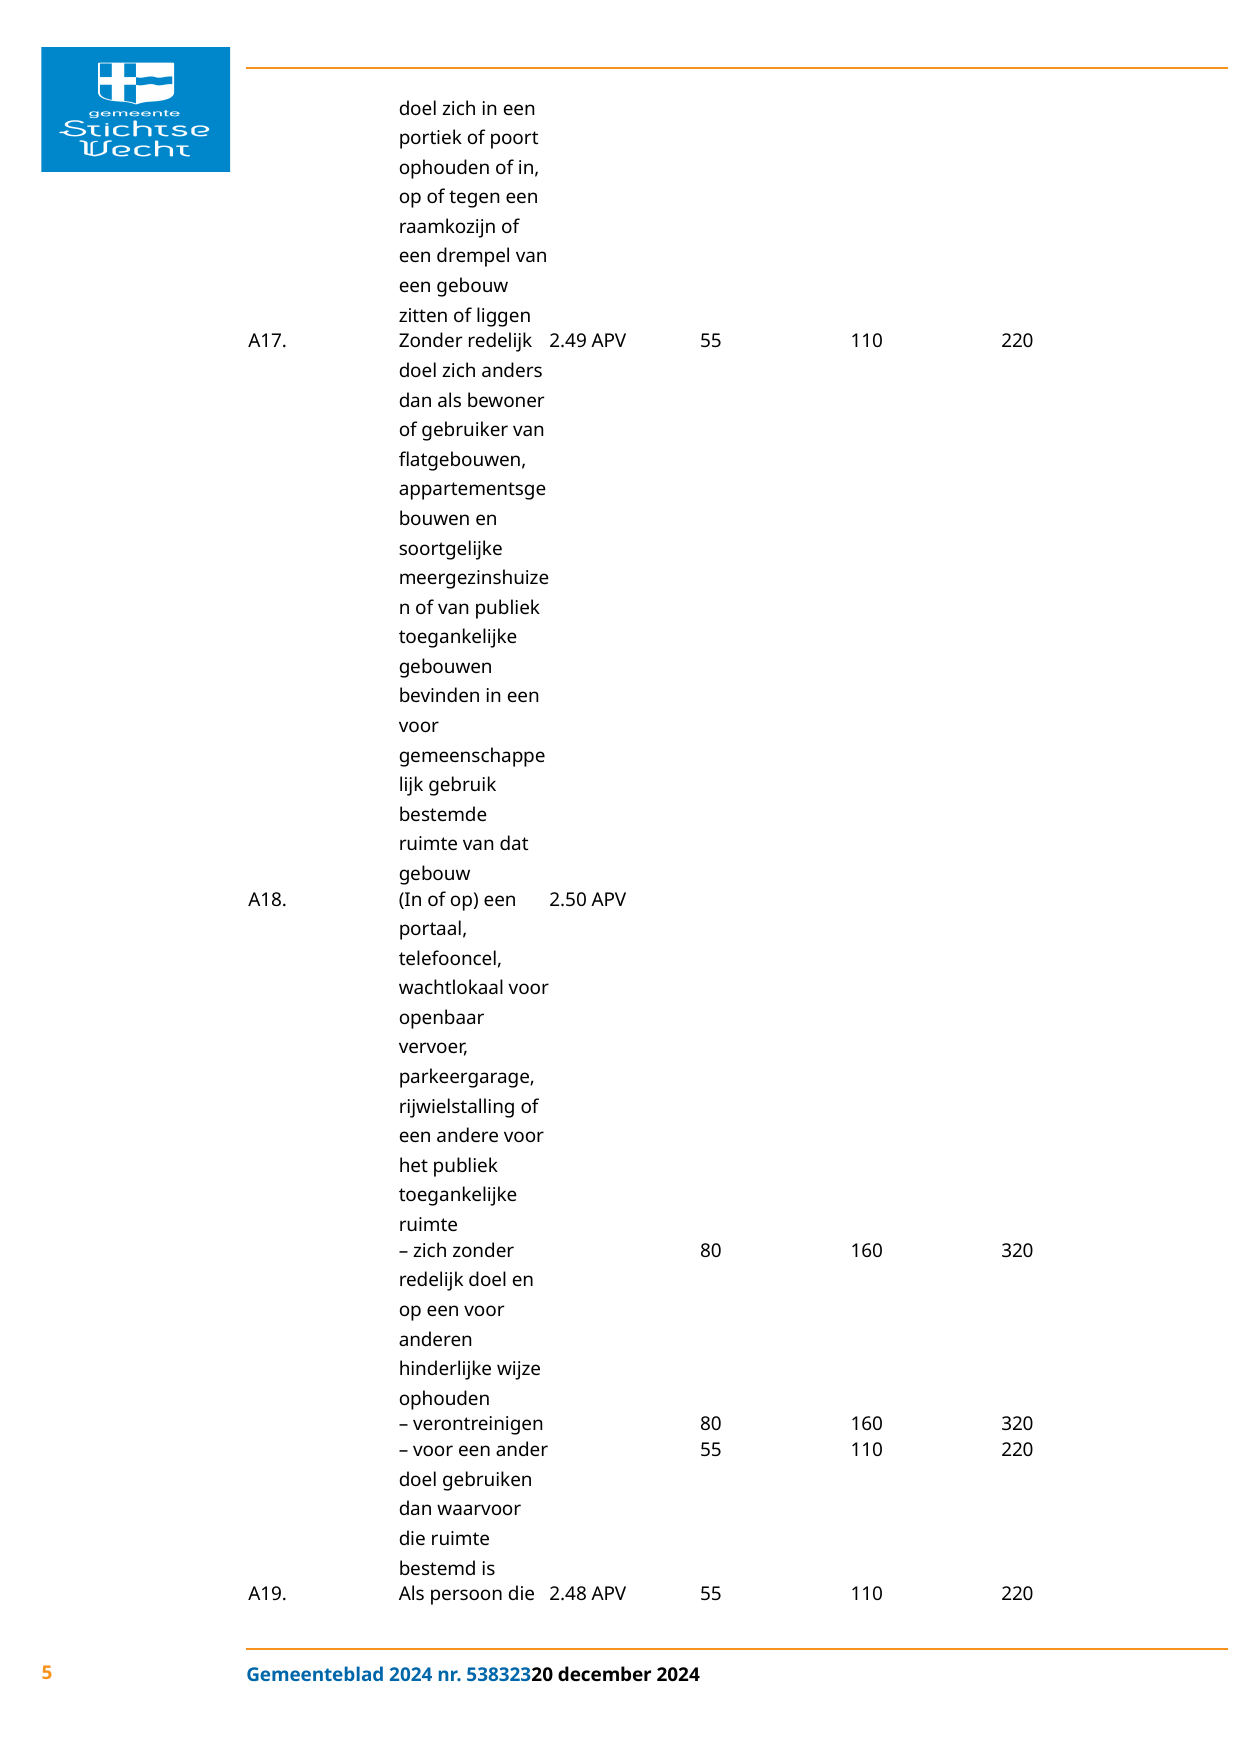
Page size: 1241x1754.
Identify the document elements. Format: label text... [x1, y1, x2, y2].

table_cell – verontreinigen [399, 1411, 549, 1436]
table_cell 55 [700, 328, 850, 886]
table_cell 160 [850, 1237, 1001, 1411]
table_cell 160 [850, 1411, 1001, 1436]
table_cell (In of op) een portaal, telefooncel, wachtlokaal voor openbaar vervoer, parkeergarage, rijwielstalling of een andere voor het publiek toegankelijke ruimte [399, 886, 549, 1237]
table_cell [1001, 95, 1152, 328]
table_cell 220 [1001, 1436, 1152, 1580]
table_cell Zonder redelijk doel zich anders dan als bewoner of gebruiker van flatgebouwen, appartementsgebouwen en soortgelijke meergezinshuizen of van publiek toegankelijke gebouwen bevinden in een voor gemeenschappelijk gebruik bestemde ruimte van dat gebouw [399, 328, 549, 886]
table_cell 110 [850, 1580, 1001, 1606]
table_cell – voor een ander doel gebruiken dan waarvoor die ruimte bestemd is [399, 1436, 549, 1580]
table_cell A19. [248, 1580, 398, 1606]
table_cell [549, 95, 700, 328]
table_cell 80 [700, 1237, 850, 1411]
table_cell [850, 886, 1001, 1237]
picture [99, 63, 135, 101]
table_cell 110 [850, 328, 1001, 886]
table_cell 55 [700, 1436, 850, 1580]
table_cell 320 [1001, 1237, 1152, 1411]
table_cell – zich zonder redelijk doel en op een voor anderen hinderlijke wijze ophouden [399, 1237, 549, 1411]
table_cell 2.49 APV [549, 328, 700, 886]
table_cell Als persoon die [399, 1580, 549, 1606]
table_cell 55 [700, 1580, 850, 1606]
table_cell 320 [1001, 1411, 1152, 1436]
table_cell 80 [700, 1411, 850, 1436]
table_cell 220 [1001, 1580, 1152, 1606]
table_cell 2.50 APV [549, 886, 700, 1580]
picture [137, 63, 174, 103]
table_cell doel zich in een portiek of poort ophouden of in, op of tegen een raamkozijn of een drempel van een gebouw zitten of liggen [399, 95, 549, 328]
table_cell 2.48 APV [549, 1580, 700, 1606]
table_cell [700, 886, 850, 1237]
table_cell [248, 95, 398, 328]
table_cell [700, 95, 850, 328]
table_cell [1001, 886, 1152, 1237]
table_cell A18. [248, 886, 398, 1580]
table_cell [850, 95, 1001, 328]
table_cell 110 [850, 1436, 1001, 1580]
table_cell A17. [248, 328, 398, 886]
table_cell 220 [1001, 328, 1152, 886]
